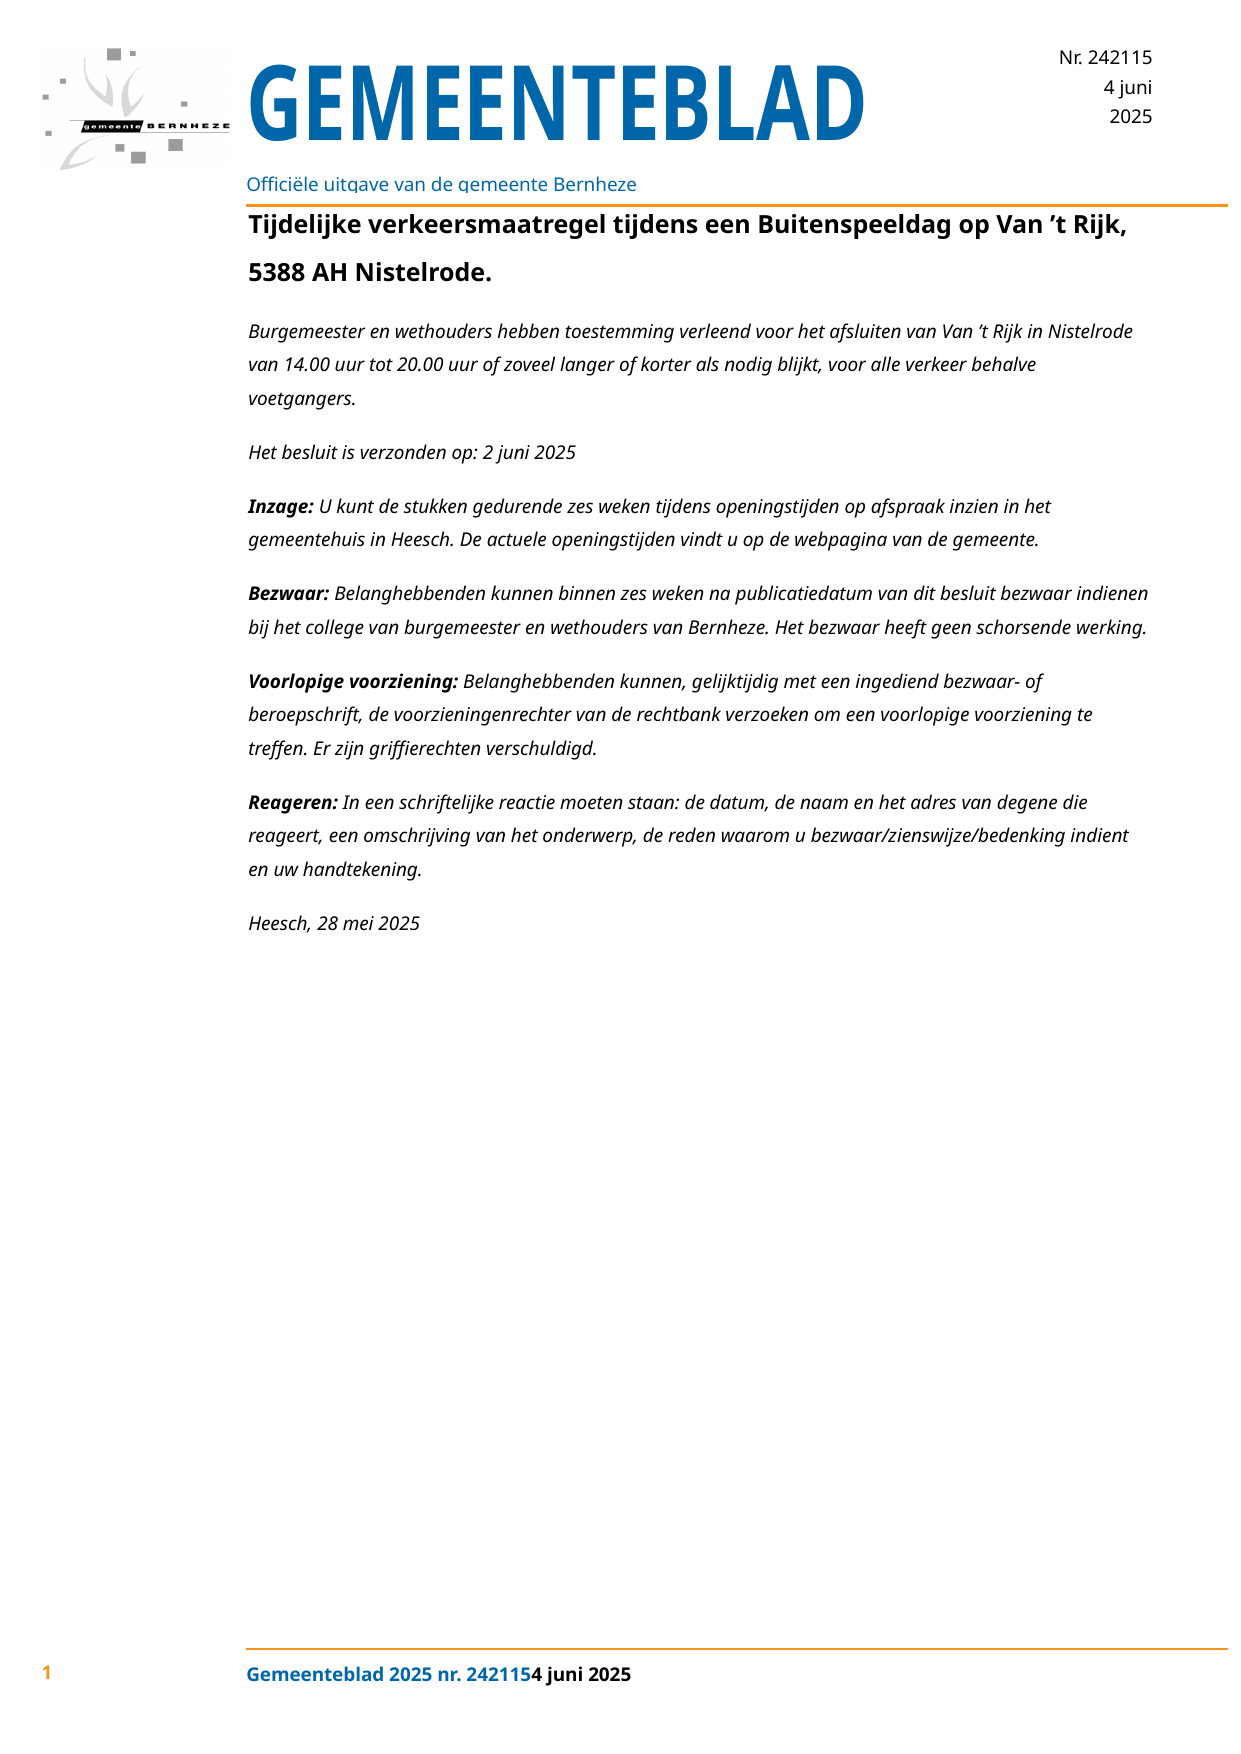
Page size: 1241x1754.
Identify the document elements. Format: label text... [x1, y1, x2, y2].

text Heesch, 28 mei 2025 [248, 910, 1152, 936]
text Het besluit is verzonden op: 2 juni 2025 [248, 439, 1152, 464]
text Voorlopige voorziening: Belanghebbenden kunnen, gelijktijdig met een ingediend bezwaar- of beroepschrift, de voorzieningenrechter van de rechtbank verzoeken om een voorlopige voorziening te treffen. Er zijn griffierechten verschuldigd. [248, 668, 1152, 761]
text Burgemeester en wethouders hebben toestemming verleend voor het afsluiten van Van ’t Rijk in Nistelrode van 14.00 uur tot 20.00 uur of zoveel langer of korter als nodig blijkt, voor alle verkeer behalve voetgangers. [248, 318, 1152, 411]
picture [41, 47, 231, 172]
text Bezwaar: Belanghebbenden kunnen binnen zes weken na publicatiedatum van dit besluit bezwaar indienen bij het college van burgemeester en wethouders van Bernheze. Het bezwaar heeft geen schorsende werking. [248, 580, 1152, 639]
text Inzage: U kunt de stukken gedurende zes weken tijdens openingstijden op afspraak inzien in het gemeentehuis in Heesch. De actuele openingstijden vindt u op de webpagina van de gemeente. [248, 493, 1152, 552]
text Tijdelijke verkeersmaatregel tijdens een Buitenspeeldag op Van ’t Rijk, 5388 AH Nistelrode. [248, 207, 1152, 288]
text Reageren: In een schriftelijke reactie moeten staan: de datum, de naam en het adres van degene die reageert, een omschrijving van het onderwerp, de reden waarom u bezwaar/zienswijze/bedenking indient en uw handtekening. [248, 789, 1152, 881]
